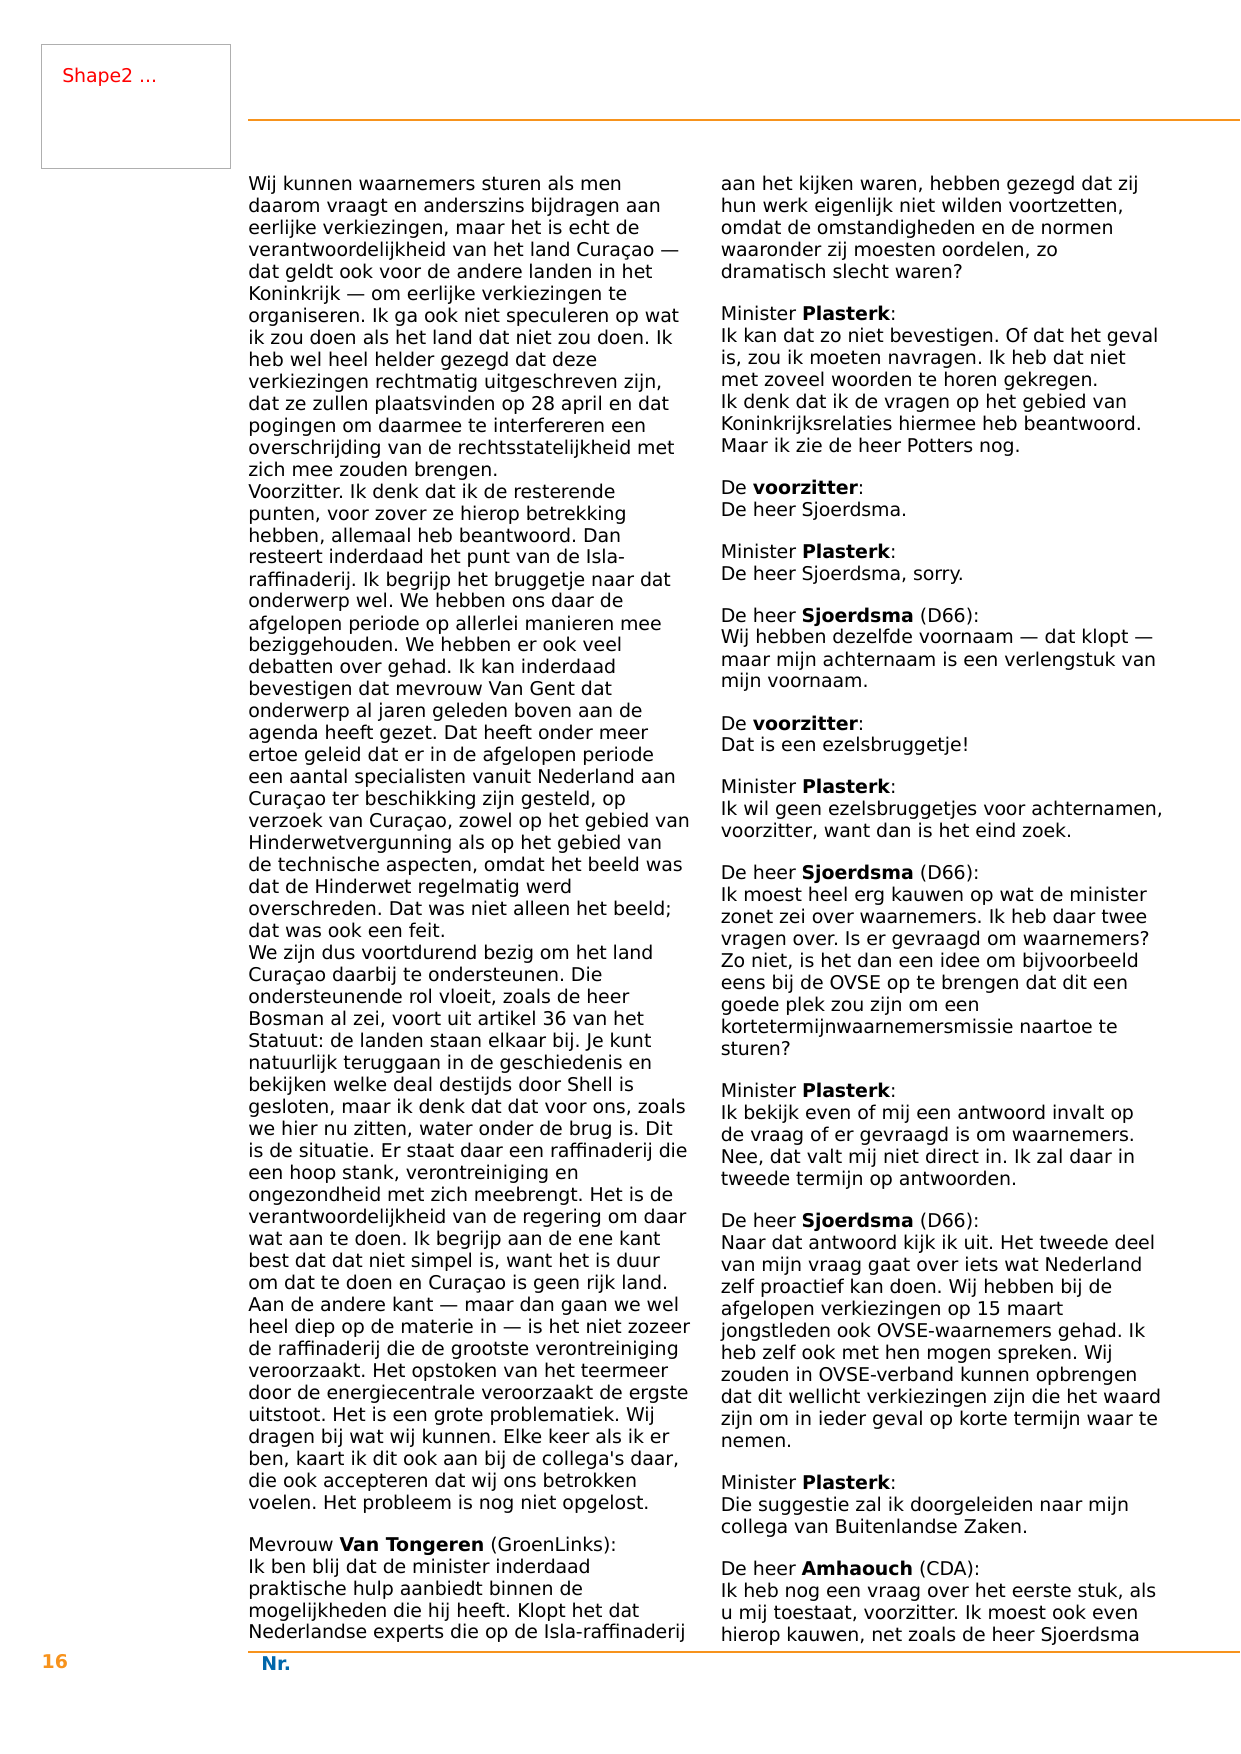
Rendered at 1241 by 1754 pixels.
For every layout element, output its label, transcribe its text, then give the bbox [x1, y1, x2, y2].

text Wij kunnen waarnemers sturen als men daarom vraagt en anderszins bijdragen aan eerlijke verkiezingen, maar het is echt de verantwoordelijkheid van het land Curaçao — dat geldt ook voor de andere landen in het Koninkrijk — om eerlijke verkiezingen te organiseren. Ik ga ook niet speculeren op wat ik zou doen als het land dat niet zou doen. Ik heb wel heel helder gezegd dat deze verkiezingen rechtmatig uitgeschreven zijn, dat ze zullen plaatsvinden op 28 april en dat pogingen om daarmee te interfereren een overschrijding van de rechtsstatelijkheid met zich mee zouden brengen. [248, 173, 691, 481]
text De heer Sjoerdsma (D66): [721, 604, 1163, 626]
text aan het kijken waren, hebben gezegd dat zij hun werk eigenlijk niet wilden voortzetten, omdat de omstandigheden en de normen waaronder zij moesten oordelen, zo dramatisch slecht waren? [721, 173, 1163, 283]
text Ik heb nog een vraag over het eerste stuk, als u mij toestaat, voorzitter. Ik moest ook even hierop kauwen, net zoals de heer Sjoerdsma [721, 1580, 1163, 1646]
text Voorzitter. Ik denk dat ik de resterende punten, voor zover ze hierop betrekking hebben, allemaal heb beantwoord. Dan resteert inderdaad het punt van de Isla-raffinaderij. Ik begrijp het bruggetje naar dat onderwerp wel. We hebben ons daar de afgelopen periode op allerlei manieren mee beziggehouden. We hebben er ook veel debatten over gehad. Ik kan inderdaad bevestigen dat mevrouw Van Gent dat onderwerp al jaren geleden boven aan de agenda heeft gezet. Dat heeft onder meer ertoe geleid dat er in de afgelopen periode een aantal specialisten vanuit Nederland aan Curaçao ter beschikking zijn gesteld, op verzoek van Curaçao, zowel op het gebied van Hinderwetvergunning als op het gebied van de technische aspecten, omdat het beeld was dat de Hinderwet regelmatig werd overschreden. Dat was niet alleen het beeld; dat was ook een feit. [248, 481, 691, 942]
text Naar dat antwoord kijk ik uit. Het tweede deel van mijn vraag gaat over iets wat Nederland zelf proactief kan doen. Wij hebben bij de afgelopen verkiezingen op 15 maart jongstleden ook OVSE-waarnemers gehad. Ik heb zelf ook met hen mogen spreken. Wij zouden in OVSE-verband kunnen opbrengen dat dit wellicht verkiezingen zijn die het waard zijn om in ieder geval op korte termijn waar te nemen. [721, 1232, 1163, 1452]
text Minister Plasterk: [721, 541, 1163, 562]
text Mevrouw Van Tongeren (GroenLinks): [248, 1533, 691, 1556]
text Ik denk dat ik de vragen op het gebied van Koninkrijksrelaties hiermee heb beantwoord. Maar ik zie de heer Potters nog. [721, 391, 1163, 457]
text De heer Amhaouch (CDA): [721, 1558, 1163, 1580]
text De voorzitter: [721, 712, 1163, 734]
text Wij hebben dezelfde voornaam — dat klopt — maar mijn achternaam is een verlengstuk van mijn voornaam. [721, 626, 1163, 692]
text Ik ben blij dat de minister inderdaad praktische hulp aanbiedt binnen de mogelijkheden die hij heeft. Klopt het dat Nederlandse experts die op de Isla-raffinaderij [248, 1556, 691, 1643]
text Minister Plasterk: [721, 1080, 1163, 1102]
text Ik wil geen ezelsbruggetjes voor achternamen, voorzitter, want dan is het eind zoek. [721, 798, 1163, 842]
text Minister Plasterk: [721, 303, 1163, 325]
text Ik kan dat zo niet bevestigen. Of dat het geval is, zou ik moeten navragen. Ik heb dat niet met zoveel woorden te horen gekregen. [721, 325, 1163, 391]
text Minister Plasterk: [721, 1472, 1163, 1494]
text Minister Plasterk: [721, 776, 1163, 798]
text De voorzitter: [721, 477, 1163, 498]
text De heer Sjoerdsma. [721, 498, 1163, 521]
text Ik bekijk even of mij een antwoord invalt op de vraag of er gevraagd is om waarnemers. Nee, dat valt mij niet direct in. Ik zal daar in tweede termijn op antwoorden. [721, 1102, 1163, 1190]
text De heer Sjoerdsma, sorry. [721, 562, 1163, 584]
text Dat is een ezelsbruggetje! [721, 734, 1163, 756]
text We zijn dus voortdurend bezig om het land Curaçao daarbij te ondersteunen. Die ondersteunende rol vloeit, zoals de heer Bosman al zei, voort uit artikel 36 van het Statuut: de landen staan elkaar bij. Je kunt natuurlijk teruggaan in de geschiedenis en bekijken welke deal destijds door Shell is gesloten, maar ik denk dat dat voor ons, zoals we hier nu zitten, water onder de brug is. Dit is de situatie. Er staat daar een raffinaderij die een hoop stank, verontreiniging en ongezondheid met zich meebrengt. Het is de verantwoordelijkheid van de regering om daar wat aan te doen. Ik begrijp aan de ene kant best dat dat niet simpel is, want het is duur om dat te doen en Curaçao is geen rijk land. Aan de andere kant — maar dan gaan we wel heel diep op de materie in — is het niet zozeer de raffinaderij die de grootste verontreiniging veroorzaakt. Het opstoken van het teermeer door de energiecentrale veroorzaakt de ergste uitstoot. Het is een grote problematiek. Wij dragen bij wat wij kunnen. Elke keer als ik er ben, kaart ik dit ook aan bij de collega's daar, die ook accepteren dat wij ons betrokken voelen. Het probleem is nog niet opgelost. [248, 942, 691, 1513]
text Die suggestie zal ik doorgeleiden naar mijn collega van Buitenlandse Zaken. [721, 1494, 1163, 1538]
text De heer Sjoerdsma (D66): [721, 862, 1163, 884]
text Ik moest heel erg kauwen op wat de minister zonet zei over waarnemers. Ik heb daar twee vragen over. Is er gevraagd om waarnemers? Zo niet, is het dan een idee om bijvoorbeeld eens bij de OVSE op te brengen dat dit een goede plek zou zijn om een kortetermijnwaarnemersmissie naartoe te sturen? [721, 884, 1163, 1060]
text De heer Sjoerdsma (D66): [721, 1210, 1163, 1232]
